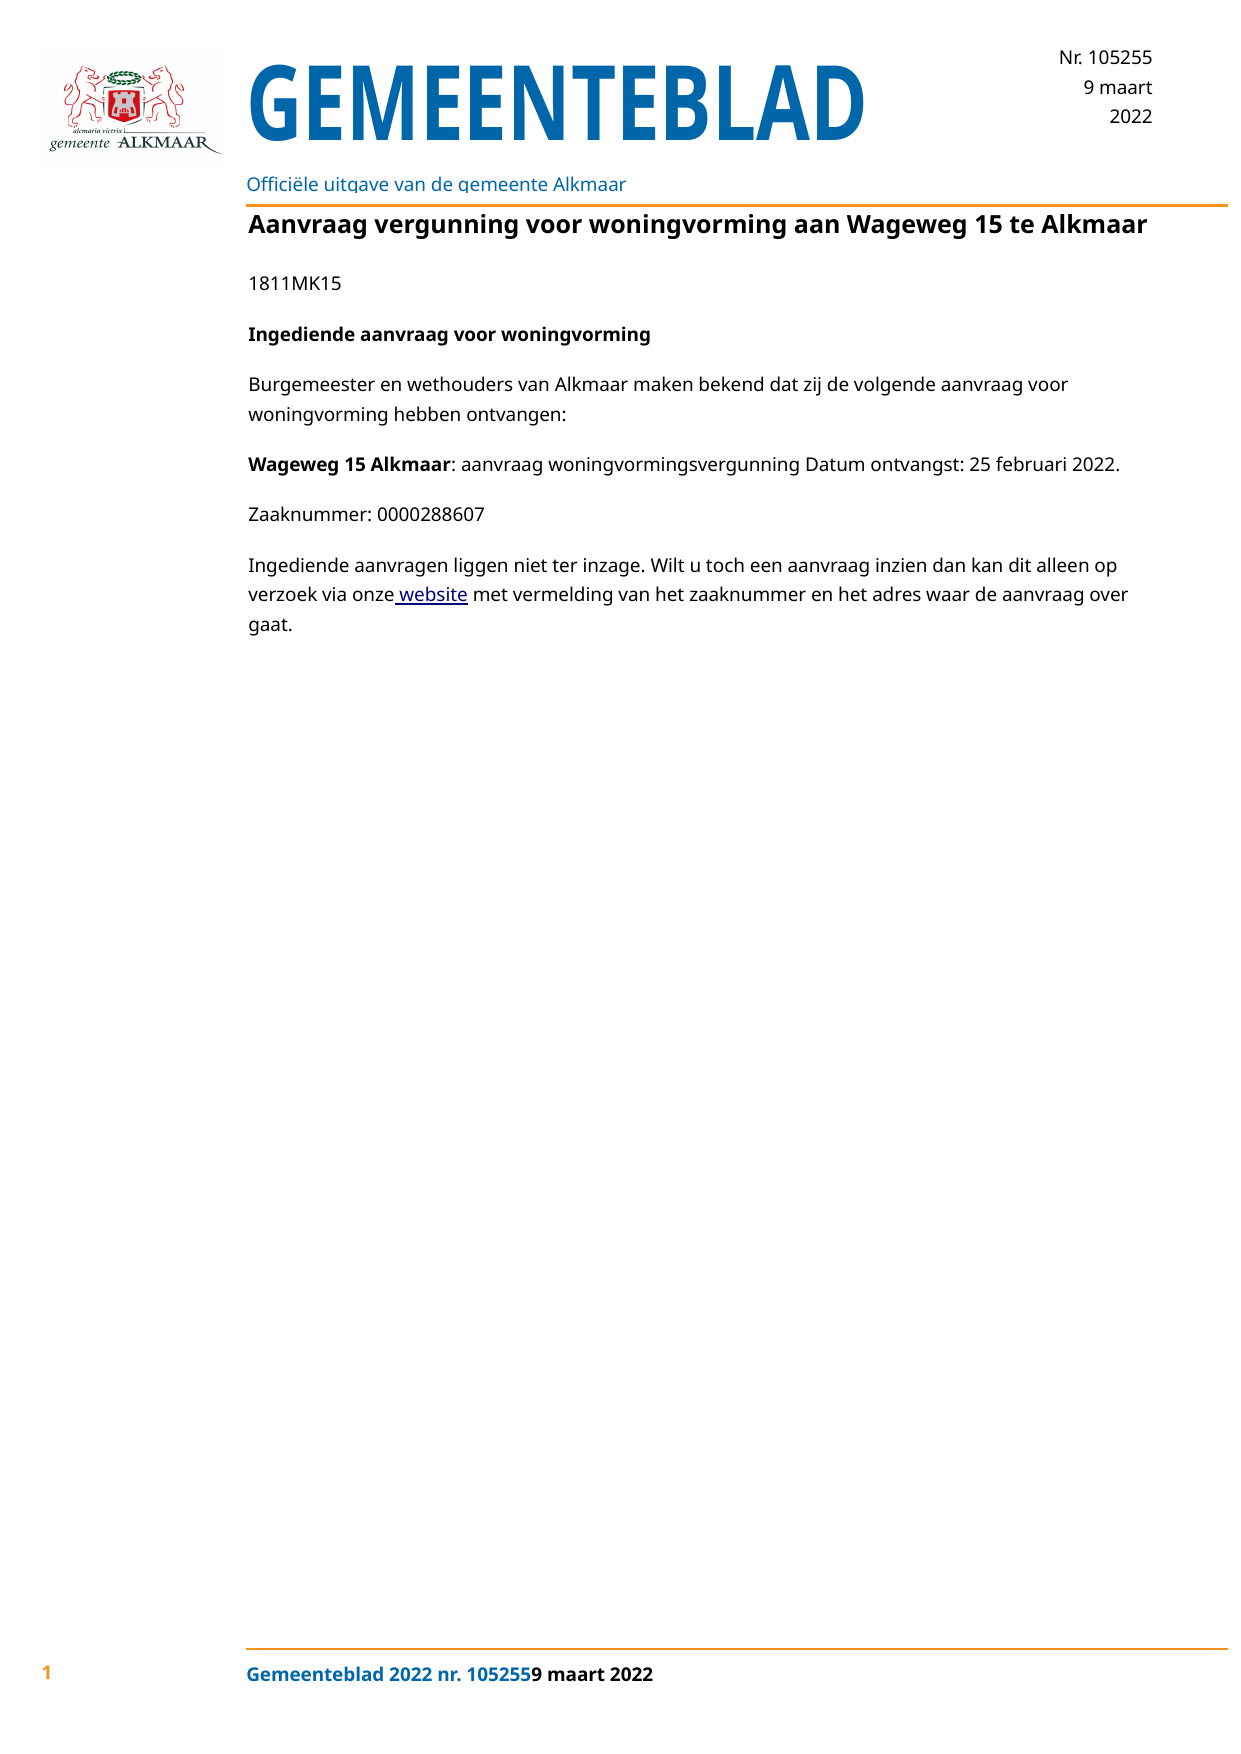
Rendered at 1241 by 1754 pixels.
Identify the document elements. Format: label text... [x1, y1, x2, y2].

text Ingediende aanvragen liggen niet ter inzage. Wilt u toch een aanvraag inzien dan kan dit alleen op verzoek via onze website met vermelding van het zaaknummer en het adres waar de aanvraag over gaat. [248, 552, 1152, 637]
picture [41, 47, 231, 172]
text Ingediende aanvraag voor woningvorming [248, 321, 1152, 346]
text Burgemeester en wethouders van Alkmaar maken bekend dat zij de volgende aanvraag voor woningvorming hebben ontvangen: [248, 371, 1152, 426]
text Wageweg 15 Alkmaar: aanvraag woningvormingsvergunning Datum ontvangst: 25 februari 2022. [248, 451, 1152, 477]
text 1811MK15 [248, 270, 1152, 296]
text Aanvraag vergunning voor woningvorming aan Wageweg 15 te Alkmaar [248, 207, 1152, 241]
text Zaaknummer: 0000288607 [248, 502, 1152, 527]
